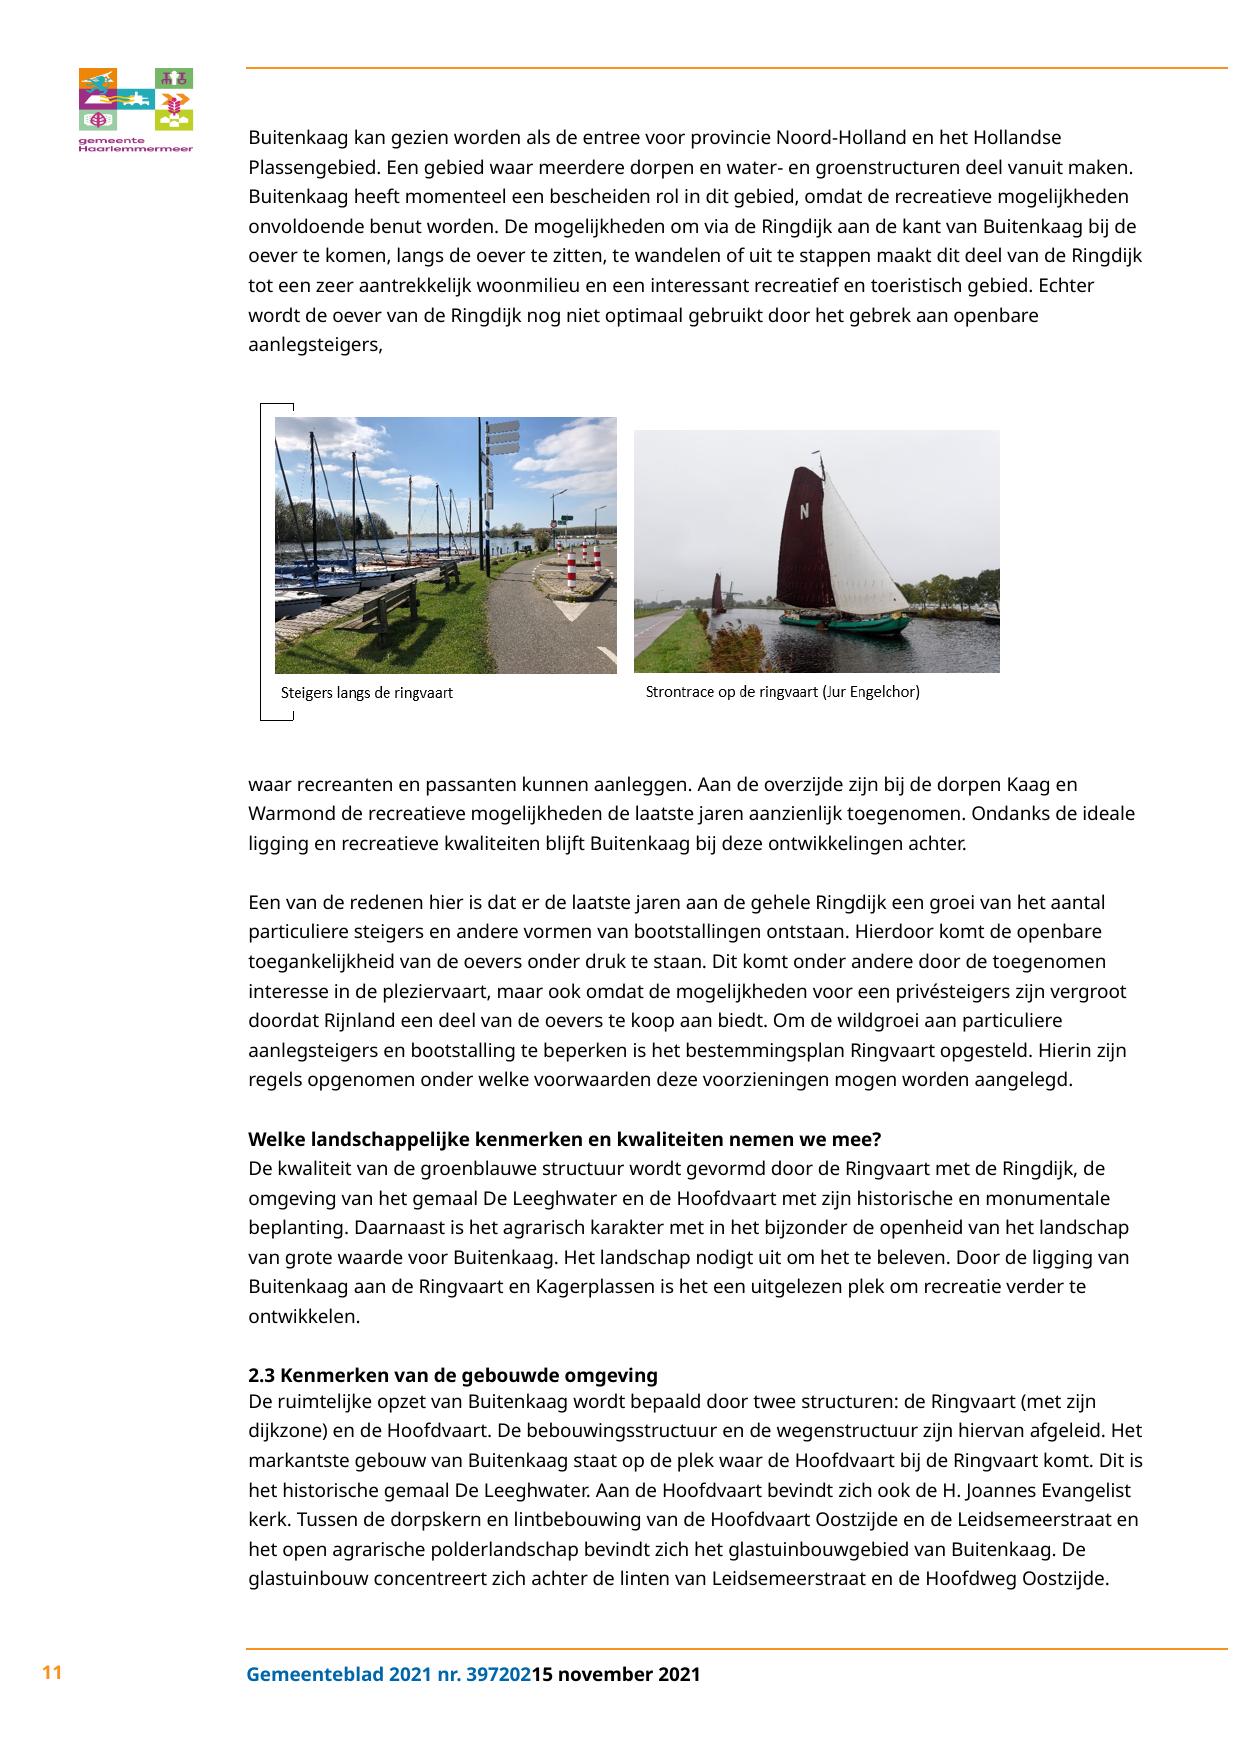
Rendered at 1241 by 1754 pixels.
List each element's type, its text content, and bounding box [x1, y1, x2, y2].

picture [41, 47, 231, 172]
text Buitenkaag kan gezien worden als de entree voor provincie Noord-Holland en het Hollandse Plassengebied. Een gebied waar meerdere dorpen en water- en groenstructuren deel vanuit maken. Buitenkaag heeft momenteel een bescheiden rol in dit gebied, omdat de recreatieve mogelijkheden onvoldoende benut worden. De mogelijkheden om via de Ringdijk aan de kant van Buitenkaag bij de oever te komen, langs de oever te zitten, te wandelen of uit te stappen maakt dit deel van de Ringdijk tot een zeer aantrekkelijk woonmilieu en een interessant recreatief en toeristisch gebied. Echter wordt de oever van de Ringdijk nog niet optimaal gebruikt door het gebrek aan openbare aanlegsteigers, [248, 124, 1152, 357]
text Een van de redenen hier is dat er de laatste jaren aan de gehele Ringdijk een groei van het aantal particuliere steigers en andere vormen van bootstallingen ontstaan. Hierdoor komt de openbare toegankelijkheid van de oevers onder druk te staan. Dit komt onder andere door de toegenomen interesse in de pleziervaart, maar ook omdat de mogelijkheden voor een privésteigers zijn vergroot doordat Rijnland een deel van de oevers te koop aan biedt. Om de wildgroei aan particuliere aanlegsteigers en bootstalling te beperken is het bestemmingsplan Ringvaart opgesteld. Hierin zijn regels opgenomen onder welke voorwaarden deze voorzieningen mogen worden aangelegd. [248, 889, 1152, 1092]
text 2.3 Kenmerken van de gebouwde omgeving [248, 1362, 1152, 1388]
text De kwaliteit van de groenblauwe structuur wordt gevormd door de Ringvaart met de Ringdijk, de omgeving van het gemaal De Leeghwater en de Hoofdvaart met zijn historische en monumentale beplanting. Daarnaast is het agrarisch karakter met in het bijzonder de openheid van het landschap van grote waarde voor Buitenkaag. Het landschap nodigt uit om het te beleven. Door de ligging van Buitenkaag aan de Ringvaart en Kagerplassen is het een uitgelezen plek om recreatie verder te ontwikkelen. [248, 1155, 1152, 1329]
text De ruimtelijke opzet van Buitenkaag wordt bepaald door twee structuren: de Ringvaart (met zijn dijkzone) en de Hoofdvaart. De bebouwingsstructuur en de wegenstructuur zijn hiervan afgeleid. Het markantste gebouw van Buitenkaag staat op de plek waar de Hoofdvaart bij de Ringvaart komt. Dit is het historische gemaal De Leeghwater. Aan de Hoofdvaart bevindt zich ook de H. Joannes Evangelist kerk. Tussen de dorpskern en lintbebouwing van de Hoofdvaart Oostzijde en de Leidsemeerstraat en het open agrarische polderlandschap bevindt zich het glastuinbouwgebied van Buitenkaag. De glastuinbouw concentreert zich achter de linten van Leidsemeerstraat en de Hoofdweg Oostzijde. [248, 1388, 1152, 1591]
text Welke landschappelijke kenmerken en kwaliteiten nemen we mee? [248, 1126, 1152, 1151]
picture [268, 411, 1008, 711]
text waar recreanten en passanten kunnen aanleggen. Aan de overzijde zijn bij de dorpen Kaag en Warmond de recreatieve mogelijkheden de laatste jaren aanzienlijk toegenomen. Ondanks de ideale ligging en recreatieve kwaliteiten blijft Buitenkaag bij deze ontwikkelingen achter. [248, 771, 1152, 856]
